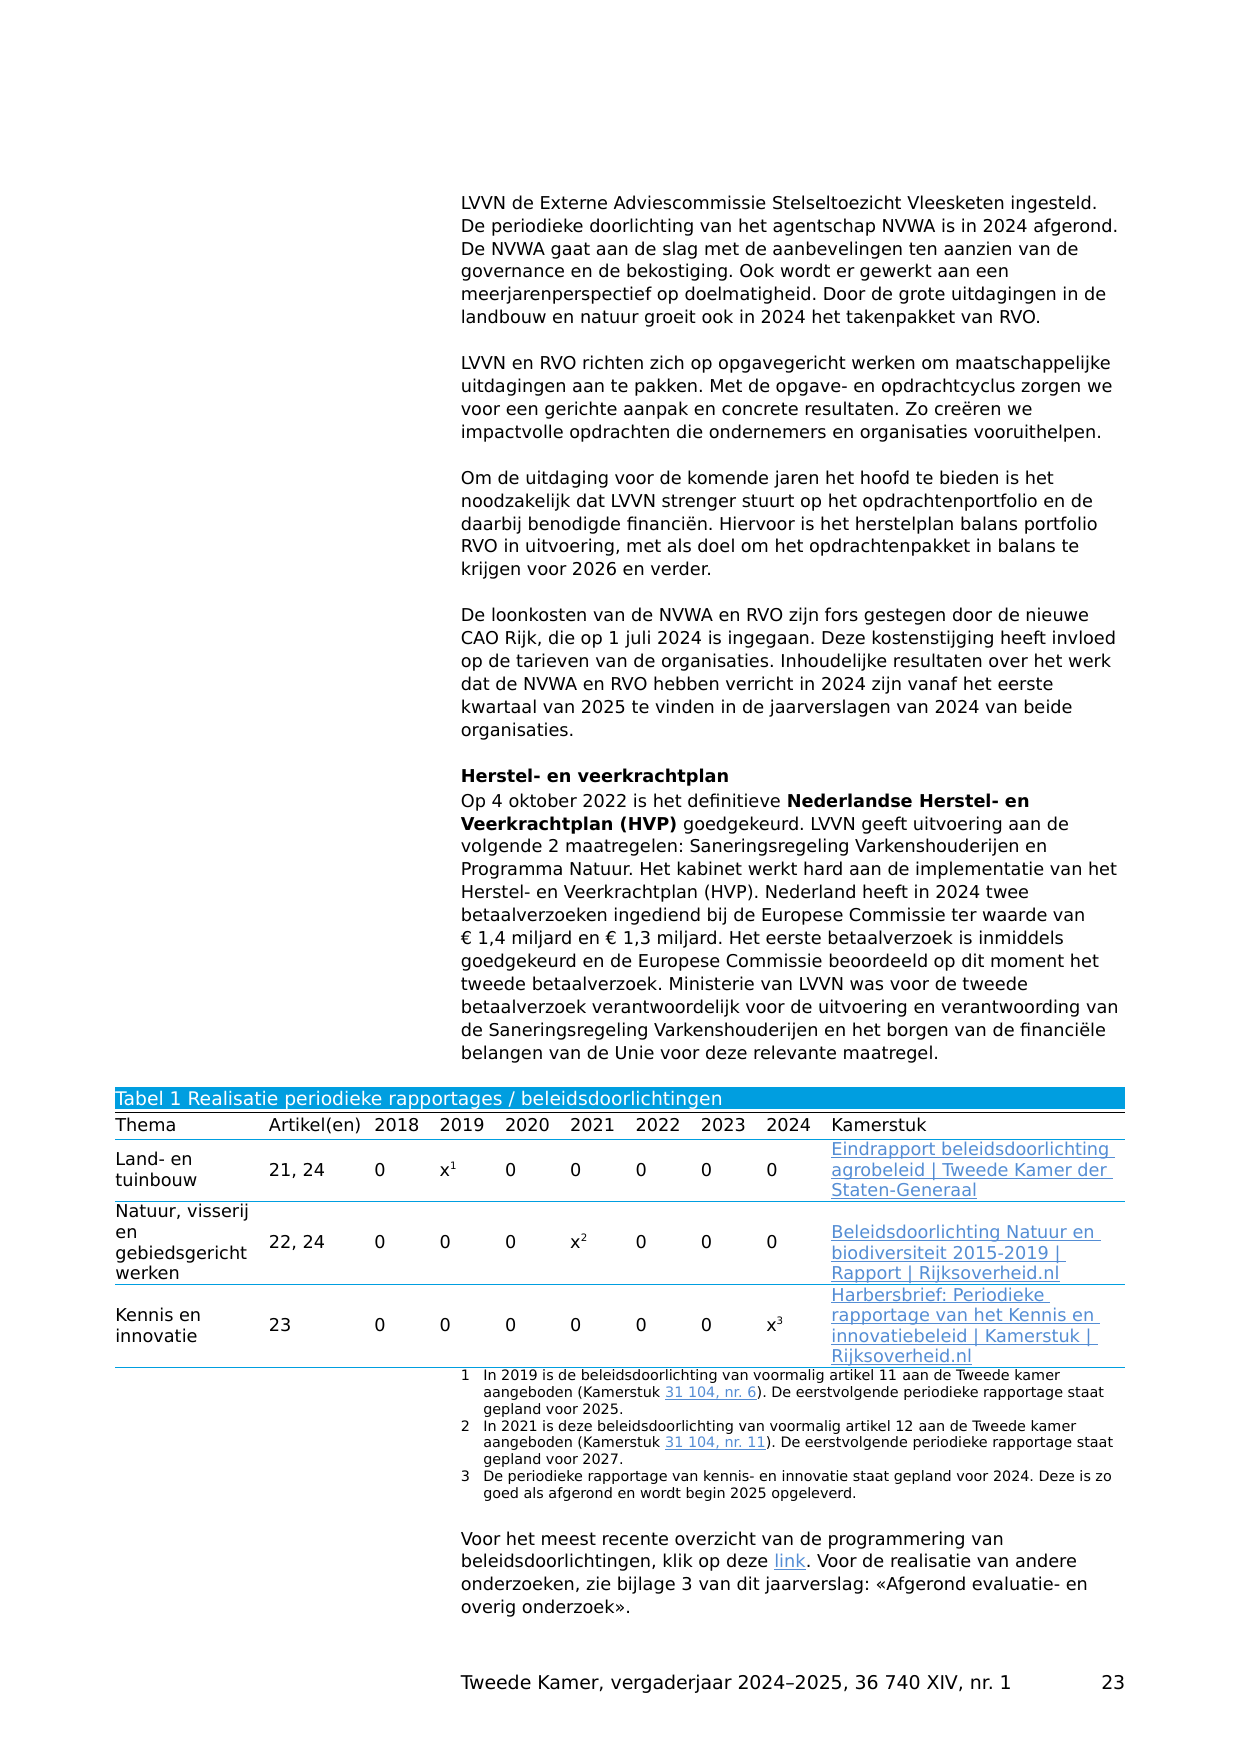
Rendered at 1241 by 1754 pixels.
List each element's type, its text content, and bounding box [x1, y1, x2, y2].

table_cell 0 [371, 1202, 436, 1284]
table_cell Thema [115, 1113, 266, 1138]
text Op 4 oktober 2022 is het definitieve Nederlandse Herstel- en Veerkrachtplan (HVP) goedgekeurd. LVVN geeft uitvoering aan de volgende 2 maatregelen: Saneringsregeling Varkenshouderijen en Programma Natuur. Het kabinet werkt hard aan de implementatie van het Herstel- en Veerkrachtplan (HVP). Nederland heeft in 2024 twee betaalverzoeken ingediend bij de Europese Commissie ter waarde van € 1,4 miljard en € 1,3 miljard. Het eerste betaalverzoek is inmiddels goedgekeurd en de Europese Commissie beoordeeld op dit moment het tweede betaalverzoek. Ministerie van LVVN was voor de tweede betaalverzoek verantwoordelijk voor de uitvoering en verantwoording van de Saneringsregeling Varkenshouderijen en het borgen van de financiële belangen van de Unie voor deze relevante maatregel. [461, 789, 1125, 1064]
table_cell 0 [502, 1285, 567, 1367]
table_cell x3 [763, 1285, 828, 1367]
table_cell 0 [698, 1285, 763, 1367]
list In 2021 is deze beleidsdoorlichting van voormalig artikel 12 aan de Tweede kamer aangeboden (Kamerstuk 31 104, nr. 11). De eerstvolgende periodieke rapportage staat gepland voor 2027. [461, 1418, 1125, 1468]
text LVVN de Externe Adviescommissie Stelseltoezicht Vleesketen ingesteld. De periodieke doorlichting van het agentschap NVWA is in 2024 afgerond. De NVWA gaat aan de slag met de aanbevelingen ten aanzien van de governance en de bekostiging. Ook wordt er gewerkt aan een meerjarenperspectief op doelmatigheid. Door de grote uitdagingen in de landbouw en natuur groeit ook in 2024 het takenpakket van RVO. [461, 191, 1125, 328]
text Herstel- en veerkrachtplan [461, 764, 1125, 787]
table_cell Eindrapport beleidsdoorlichting agrobeleid | Tweede Kamer der Staten-Generaal [828, 1140, 1125, 1201]
text LVVN en RVO richten zich op opgavegericht werken om maatschappelijke uitdagingen aan te pakken. Met de opgave- en opdrachtcyclus zorgen we voor een gerichte aanpak en concrete resultaten. Zo creëren we impactvolle opdrachten die ondernemers en organisaties vooruithelpen. [461, 351, 1125, 443]
table_cell Natuur, visserij en gebiedsgericht werken [115, 1202, 266, 1284]
text De loonkosten van de NVWA en RVO zijn fors gestegen door de nieuwe CAO Rijk, die op 1 juli 2024 is ingegaan. Deze kostenstijging heeft invloed op de tarieven van de organisaties. Inhoudelijke resultaten over het werk dat de NVWA en RVO hebben verricht in 2024 zijn vanaf het eerste kwartaal van 2025 te vinden in de jaarverslagen van 2024 van beide organisaties. [461, 603, 1125, 741]
table_cell 0 [633, 1140, 698, 1201]
table_cell 0 [502, 1140, 567, 1201]
table_cell x1 [436, 1140, 502, 1201]
table_cell 0 [371, 1140, 436, 1201]
table_cell 0 [763, 1202, 828, 1284]
table_cell 2018 [371, 1113, 436, 1138]
table_cell 2022 [633, 1113, 698, 1138]
list De periodieke rapportage van kennis- en innovatie staat gepland voor 2024. Deze is zo goed als afgerond en wordt begin 2025 opgeleverd. [461, 1468, 1125, 1502]
table_cell Harbersbrief: Periodieke rapportage van het Kennis en innovatiebeleid | Kamerstuk | Rijksoverheid.nl [828, 1285, 1125, 1367]
table_cell Kennis en innovatie [115, 1285, 266, 1367]
table_cell 0 [763, 1140, 828, 1201]
table_cell 2019 [436, 1113, 502, 1138]
table_cell 0 [371, 1285, 436, 1367]
table_cell 0 [567, 1140, 632, 1201]
table_cell 0 [633, 1202, 698, 1284]
table_cell 2023 [698, 1113, 763, 1138]
list In 2019 is de beleidsdoorlichting van voormalig artikel 11 aan de Tweede kamer aangeboden (Kamerstuk 31 104, nr. 6). De eerstvolgende periodieke rapportage staat gepland voor 2025. [461, 1368, 1125, 1418]
table_cell 22, 24 [266, 1202, 371, 1284]
text Om de uitdaging voor de komende jaren het hoofd te bieden is het noodzakelijk dat LVVN strenger stuurt op het opdrachtenportfolio en de daarbij benodigde financiën. Hiervoor is het herstelplan balans portfolio RVO in uitvoering, met als doel om het opdrachtenpakket in balans te krijgen voor 2026 en verder. [461, 466, 1125, 580]
text Voor het meest recente overzicht van de programmering van beleidsdoorlichtingen, klik op deze link. Voor de realisatie van andere onderzoeken, zie bijlage 3 van dit jaarverslag: «Afgerond evaluatie- en overig onderzoek». [461, 1527, 1125, 1618]
table_cell Beleidsdoorlichting Natuur en biodiversiteit 2015-2019 | Rapport | Rijksoverheid.nl [828, 1202, 1125, 1284]
table_cell 21, 24 [266, 1140, 371, 1201]
table_cell 0 [436, 1202, 502, 1284]
table_cell 2024 [763, 1113, 828, 1138]
table_cell 2021 [567, 1113, 632, 1138]
table_cell 0 [436, 1285, 502, 1367]
table_cell x2 [567, 1202, 632, 1284]
table_cell 0 [567, 1285, 632, 1367]
table_cell Land- en tuinbouw [115, 1140, 266, 1201]
table_cell 0 [698, 1140, 763, 1201]
table_cell 0 [698, 1202, 763, 1284]
table_cell Artikel(en) [266, 1113, 371, 1138]
table_cell 23 [266, 1285, 371, 1367]
table_cell 2020 [502, 1113, 567, 1138]
table_cell 0 [633, 1285, 698, 1367]
table_cell 0 [502, 1202, 567, 1284]
table_cell Kamerstuk [828, 1113, 1125, 1138]
